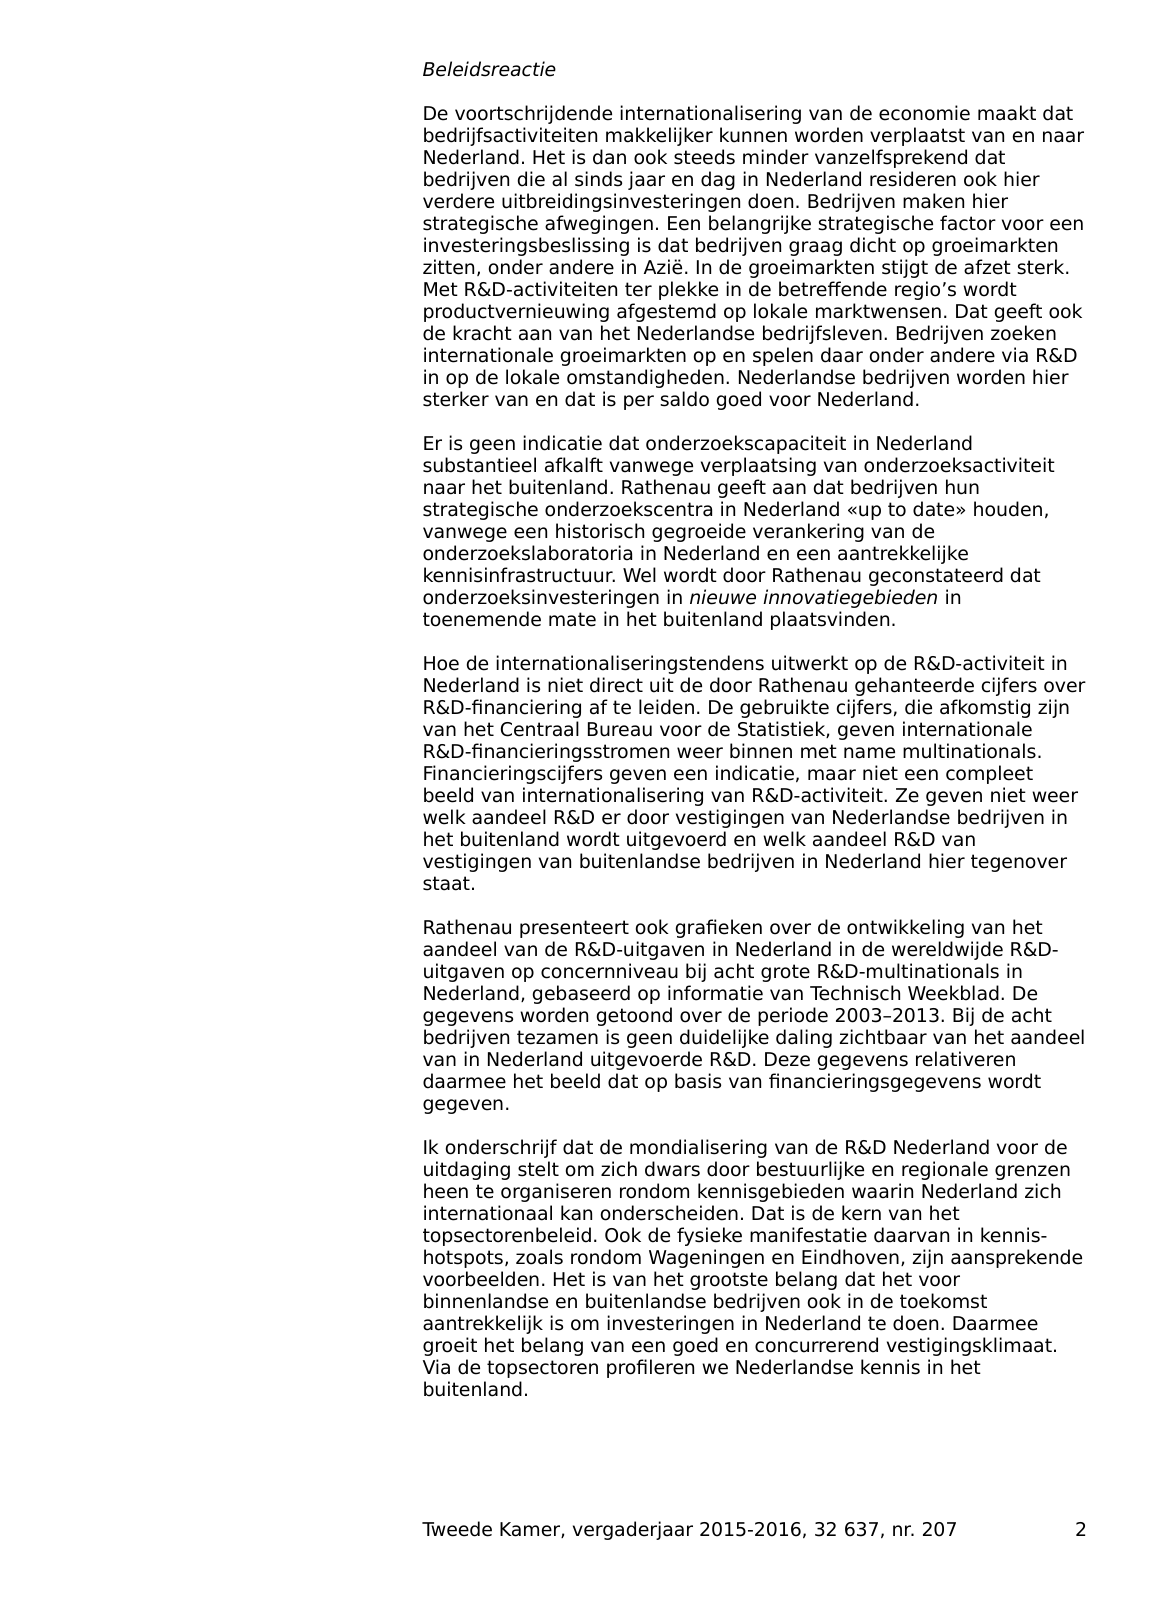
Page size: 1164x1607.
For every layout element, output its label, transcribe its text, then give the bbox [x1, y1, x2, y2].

text De voortschrijdende internationalisering van de economie maakt dat bedrijfsactiviteiten makkelijker kunnen worden verplaatst van en naar Nederland. Het is dan ook steeds minder vanzelfsprekend dat bedrijven die al sinds jaar en dag in Nederland resideren ook hier verdere uitbreidingsinvesteringen doen. Bedrijven maken hier strategische afwegingen. Een belangrijke strategische factor voor een investeringsbeslissing is dat bedrijven graag dicht op groeimarkten zitten, onder andere in Azië. In de groeimarkten stijgt de afzet sterk. Met R&D-activiteiten ter plekke in de betreffende regio’s wordt productvernieuwing afgestemd op lokale marktwensen. Dat geeft ook de kracht aan van het Nederlandse bedrijfsleven. Bedrijven zoeken internationale groeimarkten op en spelen daar onder andere via R&D in op de lokale omstandigheden. Nederlandse bedrijven worden hier sterker van en dat is per saldo goed voor Nederland. [422, 103, 1087, 411]
subtitle Beleidsreactie [422, 59, 1087, 81]
text Ik onderschrijf dat de mondialisering van de R&D Nederland voor de uitdaging stelt om zich dwars door bestuurlijke en regionale grenzen heen te organiseren rondom kennisgebieden waarin Nederland zich internationaal kan onderscheiden. Dat is de kern van het topsectorenbeleid. Ook de fysieke manifestatie daarvan in kennis-hotspots, zoals rondom Wageningen en Eindhoven, zijn aansprekende voorbeelden. Het is van het grootste belang dat het voor binnenlandse en buitenlandse bedrijven ook in de toekomst aantrekkelijk is om investeringen in Nederland te doen. Daarmee groeit het belang van een goed en concurrerend vestigingsklimaat. Via de topsectoren profileren we Nederlandse kennis in het buitenland. [422, 1137, 1087, 1401]
text Er is geen indicatie dat onderzoekscapaciteit in Nederland substantieel afkalft vanwege verplaatsing van onderzoeksactiviteit naar het buitenland. Rathenau geeft aan dat bedrijven hun strategische onderzoekscentra in Nederland «up to date» houden, vanwege een historisch gegroeide verankering van de onderzoekslaboratoria in Nederland en een aantrekkelijke kennisinfrastructuur. Wel wordt door Rathenau geconstateerd dat onderzoeksinvesteringen in nieuwe innovatiegebieden in toenemende mate in het buitenland plaatsvinden. [422, 433, 1087, 631]
text Hoe de internationaliseringstendens uitwerkt op de R&D-activiteit in Nederland is niet direct uit de door Rathenau gehanteerde cijfers over R&D-financiering af te leiden. De gebruikte cijfers, die afkomstig zijn van het Centraal Bureau voor de Statistiek, geven internationale R&D-financieringsstromen weer binnen met name multinationals. Financieringscijfers geven een indicatie, maar niet een compleet beeld van internationalisering van R&D-activiteit. Ze geven niet weer welk aandeel R&D er door vestigingen van Nederlandse bedrijven in het buitenland wordt uitgevoerd en welk aandeel R&D van vestigingen van buitenlandse bedrijven in Nederland hier tegenover staat. [422, 653, 1087, 895]
text Rathenau presenteert ook grafieken over de ontwikkeling van het aandeel van de R&D-uitgaven in Nederland in de wereldwijde R&D-uitgaven op concernniveau bij acht grote R&D-multinationals in Nederland, gebaseerd op informatie van Technisch Weekblad. De gegevens worden getoond over de periode 2003–2013. Bij de acht bedrijven tezamen is geen duidelijke daling zichtbaar van het aandeel van in Nederland uitgevoerde R&D. Deze gegevens relativeren daarmee het beeld dat op basis van financieringsgegevens wordt gegeven. [422, 917, 1087, 1115]
